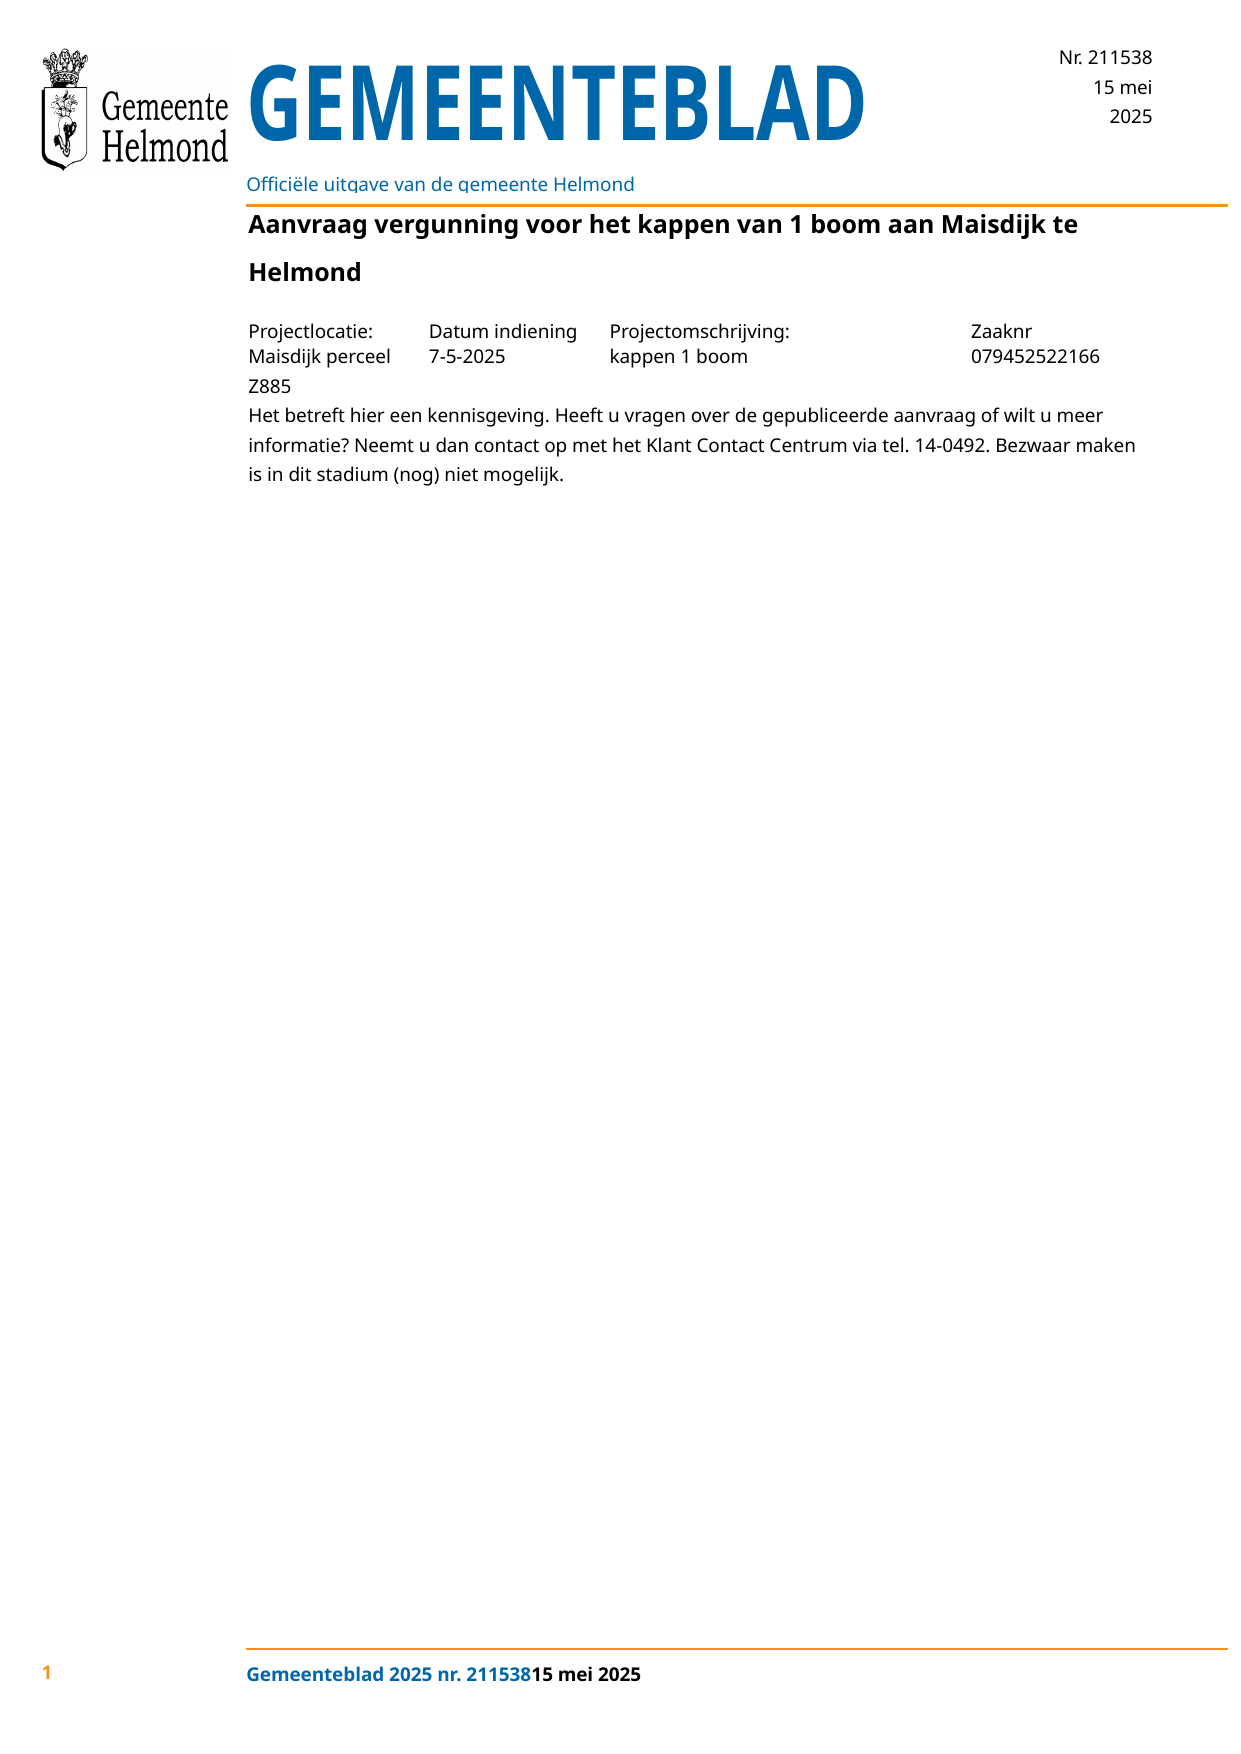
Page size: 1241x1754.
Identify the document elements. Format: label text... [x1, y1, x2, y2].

table_header [790, 318, 971, 344]
table_cell [790, 344, 971, 399]
table_header Projectlocatie: [248, 318, 429, 344]
table_cell Maisdijk perceel Z885 [248, 344, 429, 399]
picture [41, 47, 231, 172]
table_cell kappen 1 boom [609, 344, 790, 399]
text Aanvraag vergunning voor het kappen van 1 boom aan Maisdijk te Helmond [248, 207, 1152, 288]
table_cell 7-5-2025 [429, 344, 609, 399]
text Het betreft hier een kennisgeving. Heeft u vragen over de gepubliceerde aanvraag of wilt u meer informatie? Neemt u dan contact op met het Klant Contact Centrum via tel. 14-0492. Bezwaar maken is in dit stadium (nog) niet mogelijk. [248, 402, 1152, 487]
table_cell 079452522166 [971, 344, 1152, 399]
table_header Projectomschrijving: [609, 318, 790, 344]
table_header Zaaknr [971, 318, 1152, 344]
table_header Datum indiening [429, 318, 609, 344]
